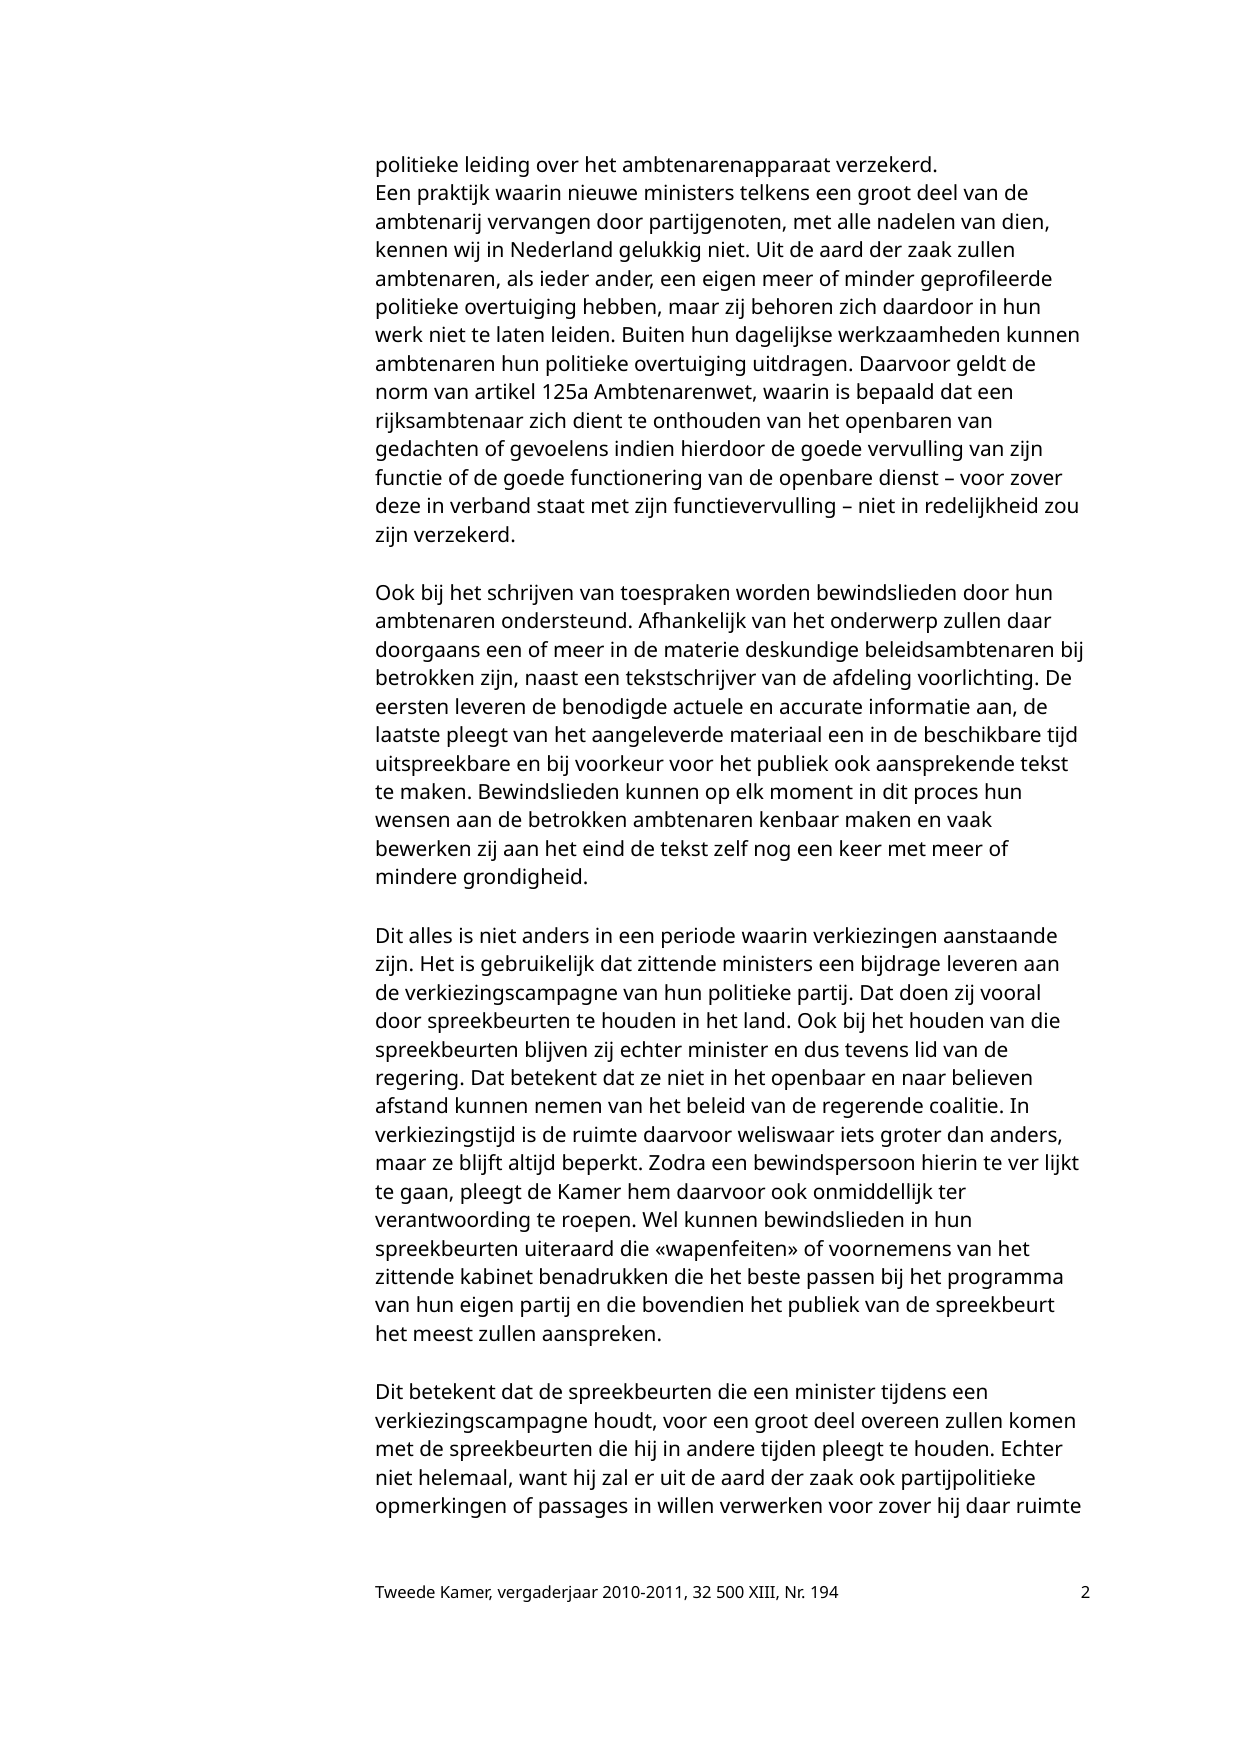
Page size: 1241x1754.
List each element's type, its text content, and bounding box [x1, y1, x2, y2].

text Een praktijk waarin nieuwe ministers telkens een groot deel van de ambtenarij vervangen door partijgenoten, met alle nadelen van dien, kennen wij in Nederland gelukkig niet. Uit de aard der zaak zullen ambtenaren, als ieder ander, een eigen meer of minder geprofileerde politieke overtuiging hebben, maar zij behoren zich daardoor in hun werk niet te laten leiden. Buiten hun dagelijkse werkzaamheden kunnen ambtenaren hun politieke overtuiging uitdragen. Daarvoor geldt de norm van artikel 125a Ambtenarenwet, waarin is bepaald dat een rijksambtenaar zich dient te onthouden van het openbaren van gedachten of gevoelens indien hierdoor de goede vervulling van zijn functie of de goede functionering van de openbare dienst – voor zover deze in verband staat met zijn functievervulling – niet in redelijkheid zou zijn verzekerd. [375, 178, 1090, 548]
text Ook bij het schrijven van toespraken worden bewindslieden door hun ambtenaren ondersteund. Afhankelijk van het onderwerp zullen daar doorgaans een of meer in de materie deskundige beleidsambtenaren bij betrokken zijn, naast een tekstschrijver van de afdeling voorlichting. De eersten leveren de benodigde actuele en accurate informatie aan, de laatste pleegt van het aangeleverde materiaal een in de beschikbare tijd uitspreekbare en bij voorkeur voor het publiek ook aansprekende tekst te maken. Bewindslieden kunnen op elk moment in dit proces hun wensen aan de betrokken ambtenaren kenbaar maken en vaak bewerken zij aan het eind de tekst zelf nog een keer met meer of mindere grondigheid. [375, 578, 1090, 891]
text Dit betekent dat de spreekbeurten die een minister tijdens een verkiezingscampagne houdt, voor een groot deel overeen zullen komen met de spreekbeurten die hij in andere tijden pleegt te houden. Echter niet helemaal, want hij zal er uit de aard der zaak ook partijpolitieke opmerkingen of passages in willen verwerken voor zover hij daar ruimte [375, 1377, 1090, 1520]
text politieke leiding over het ambtenarenapparaat verzekerd. [375, 150, 1090, 178]
text Dit alles is niet anders in een periode waarin verkiezingen aanstaande zijn. Het is gebruikelijk dat zittende ministers een bijdrage leveren aan de verkiezingscampagne van hun politieke partij. Dat doen zij vooral door spreekbeurten te houden in het land. Ook bij het houden van die spreekbeurten blijven zij echter minister en dus tevens lid van de regering. Dat betekent dat ze niet in het openbaar en naar believen afstand kunnen nemen van het beleid van de regerende coalitie. In verkiezingstijd is de ruimte daarvoor weliswaar iets groter dan anders, maar ze blijft altijd beperkt. Zodra een bewindspersoon hierin te ver lijkt te gaan, pleegt de Kamer hem daarvoor ook onmiddellijk ter verantwoording te roepen. Wel kunnen bewindslieden in hun spreekbeurten uiteraard die «wapenfeiten» of voornemens van het zittende kabinet benadrukken die het beste passen bij het programma van hun eigen partij en die bovendien het publiek van de spreekbeurt het meest zullen aanspreken. [375, 921, 1090, 1347]
